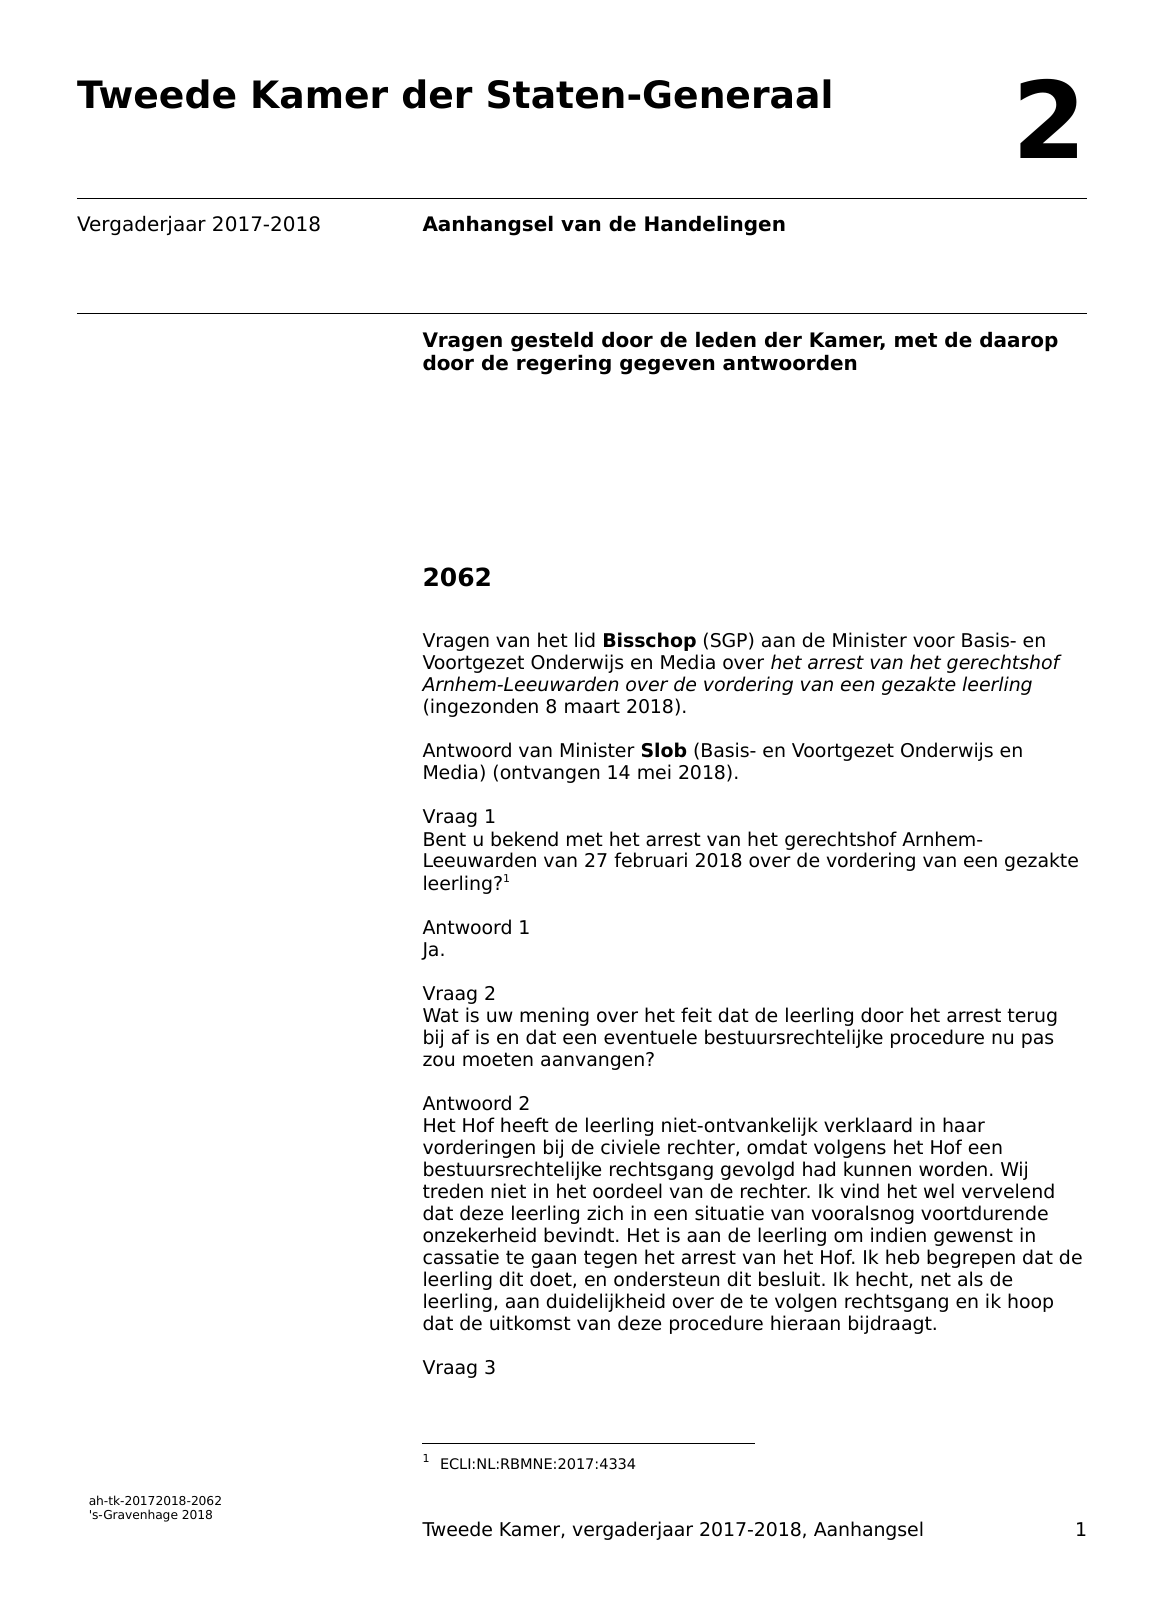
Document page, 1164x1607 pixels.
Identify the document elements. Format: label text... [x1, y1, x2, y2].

table_cell Vragen gesteld door de leden der Kamer, met de daarop door de regering gegeven antwoorden [422, 314, 1087, 375]
text Antwoord 2 [422, 1093, 1087, 1115]
table_cell [77, 314, 422, 375]
text Vraag 1 [422, 806, 1087, 828]
text Vraag 3 [422, 1357, 1087, 1379]
text 2062 [422, 563, 1087, 592]
text Bent u bekend met het arrest van het gerechtshof Arnhem-Leeuwarden van 27 februari 2018 over de vordering van een gezakte leerling? [422, 828, 1087, 894]
text Het Hof heeft de leerling niet-ontvankelijk verklaard in haar vorderingen bij de civiele rechter, omdat volgens het Hof een bestuursrechtelijke rechtsgang gevolgd had kunnen worden. Wij treden niet in het oordeel van de rechter. Ik vind het wel vervelend dat deze leerling zich in een situatie van vooralsnog voortdurende onzekerheid bevindt. Het is aan de leerling om indien gewenst in cassatie te gaan tegen het arrest van het Hof. Ik heb begrepen dat de leerling dit doet, en ondersteun dit besluit. Ik hecht, net als de leerling, aan duidelijkheid over de te volgen rechtsgang en ik hoop dat de uitkomst van deze procedure hieraan bijdraagt. [422, 1115, 1087, 1334]
text ECLI:NL:RBMNE:2017:4334 [422, 1452, 1087, 1474]
text Vragen van het lid Bisschop (SGP) aan de Minister voor Basis- en Voortgezet Onderwijs en Media over het arrest van het gerechtshof Arnhem-Leeuwarden over de vordering van een gezakte leerling (ingezonden 8 maart 2018). [422, 630, 1087, 718]
table_cell Aanhangsel van de Handelingen [422, 199, 1087, 313]
text 's-Gravenhage 2018 [88, 1508, 323, 1522]
table_cell Vergaderjaar 2017-2018 [77, 199, 422, 313]
text Antwoord 1 [422, 917, 1087, 938]
table_header Tweede Kamer der Staten-Generaal [77, 59, 886, 198]
text Antwoord van Minister Slob (Basis- en Voortgezet Onderwijs en Media) (ontvangen 14 mei 2018). [422, 740, 1087, 784]
text Ja. [422, 938, 1087, 961]
text Vraag 2 [422, 983, 1087, 1005]
table_header 2 [886, 59, 1087, 198]
text ah-tk-20172018-2062 [88, 1494, 323, 1508]
text Wat is uw mening over het feit dat de leerling door het arrest terug bij af is en dat een eventuele bestuursrechtelijke procedure nu pas zou moeten aanvangen? [422, 1005, 1087, 1071]
